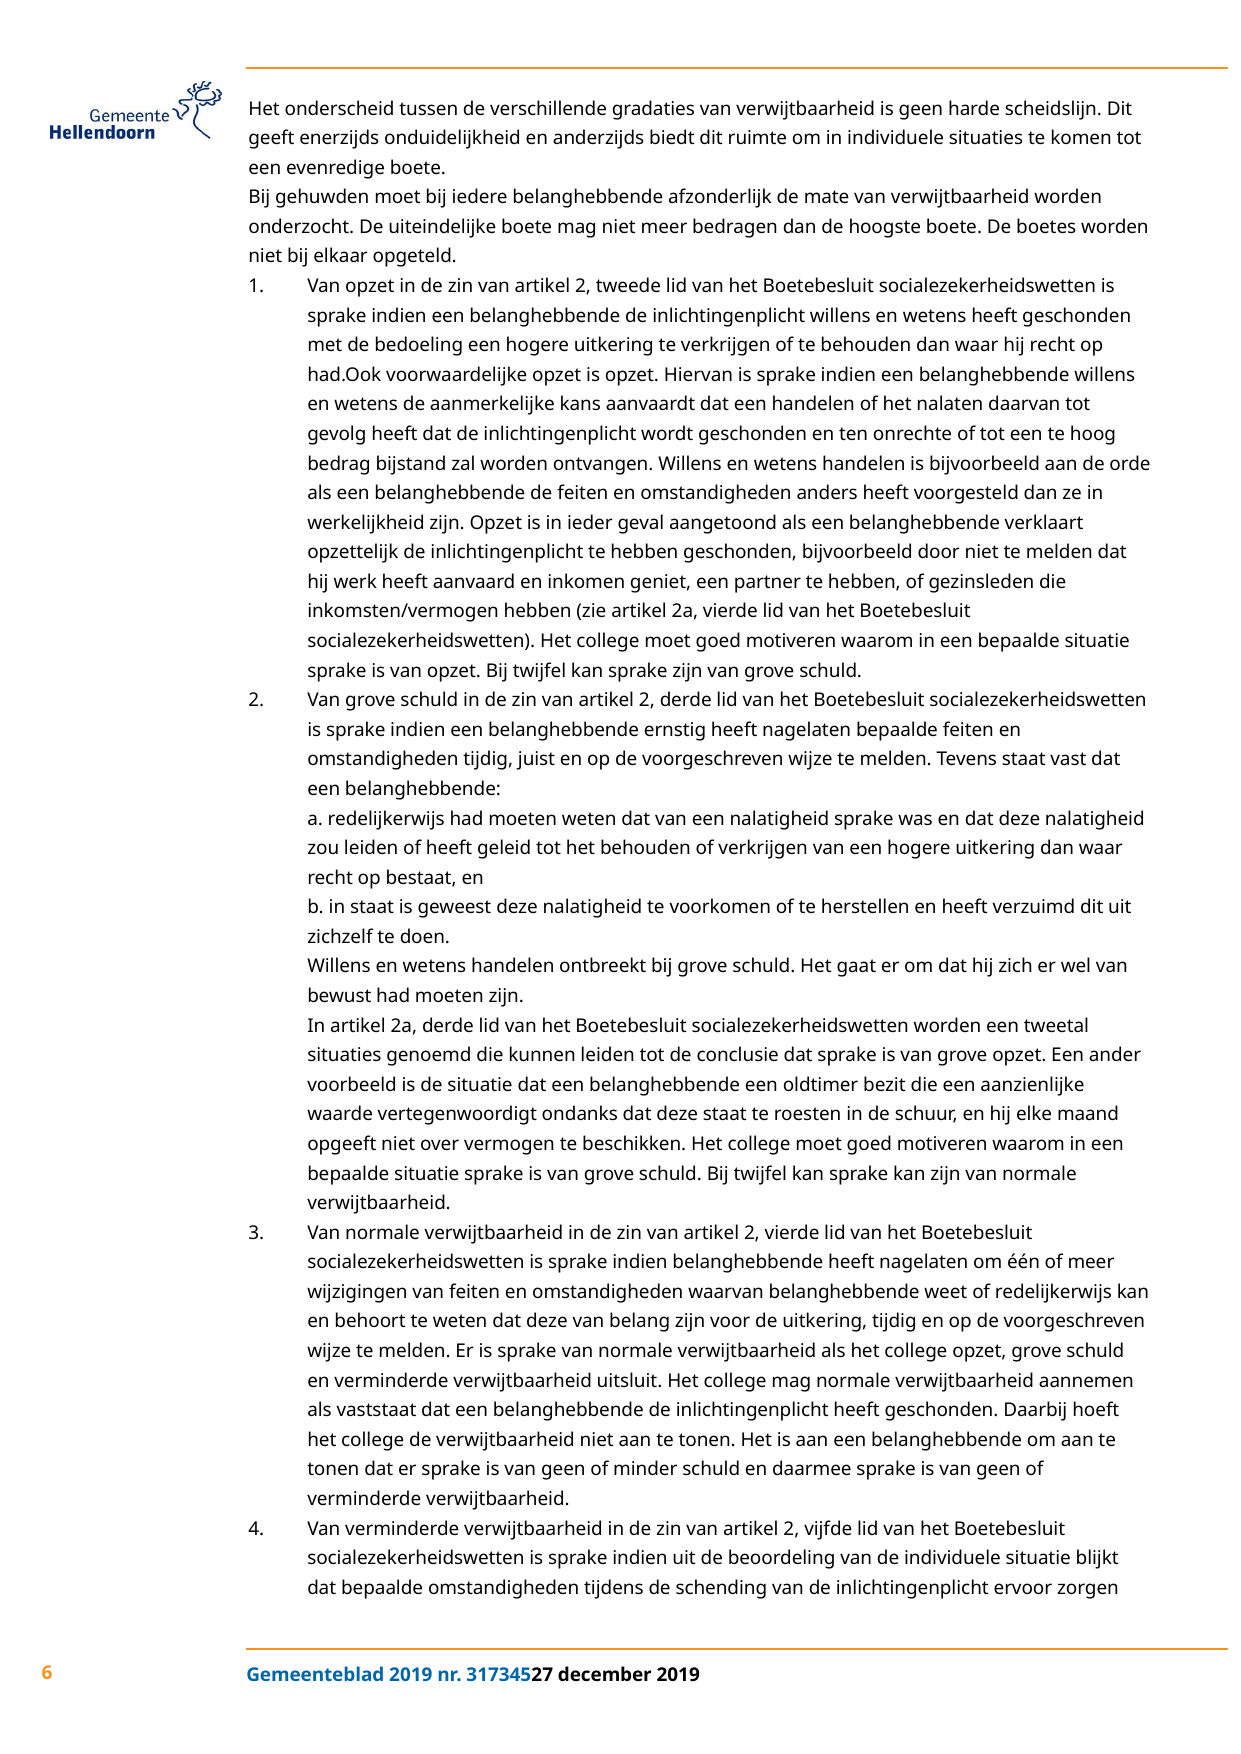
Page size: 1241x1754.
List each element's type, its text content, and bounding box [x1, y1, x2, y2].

list Van verminderde verwijtbaarheid in de zin van artikel 2, vijfde lid van het Boetebesluit socialezekerheidswetten is sprake indien uit de beoordeling van de individuele situatie blijkt dat bepaalde omstandigheden tijdens de schending van de inlichtingenplicht ervoor zorgen [248, 1515, 1152, 1600]
text Bij gehuwden moet bij iedere belanghebbende afzonderlijk de mate van verwijtbaarheid worden onderzocht. De uiteindelijke boete mag niet meer bedragen dan de hoogste boete. De boetes worden niet bij elkaar opgeteld. [248, 183, 1152, 268]
list Van normale verwijtbaarheid in de zin van artikel 2, vierde lid van het Boetebesluit socialezekerheidswetten is sprake indien belanghebbende heeft nagelaten om één of meer wijzigingen van feiten en omstandigheden waarvan belanghebbende weet of redelijkerwijs kan en behoort te weten dat deze van belang zijn voor de uitkering, tijdig en op de voorgeschreven wijze te melden. Er is sprake van normale verwijtbaarheid als het college opzet, grove schuld en verminderde verwijtbaarheid uitsluit. Het college mag normale verwijtbaarheid aannemen als vaststaat dat een belanghebbende de inlichtingenplicht heeft geschonden. Daarbij hoeft het college de verwijtbaarheid niet aan te tonen. Het is aan een belanghebbende om aan te tonen dat er sprake is van geen of minder schuld en daarmee sprake is van geen of verminderde verwijtbaarheid. [248, 1219, 1152, 1511]
list Willens en wetens handelen ontbreekt bij grove schuld. Het gaat er om dat hij zich er wel van bewust had moeten zijn. [248, 953, 1152, 1008]
list Van grove schuld in de zin van artikel 2, derde lid van het Boetebesluit socialezekerheidswetten is sprake indien een belanghebbende ernstig heeft nagelaten bepaalde feiten en omstandigheden tijdig, juist en op de voorgeschreven wijze te melden. Tevens staat vast dat een belanghebbende: [248, 686, 1152, 801]
list a. redelijkerwijs had moeten weten dat van een nalatigheid sprake was en dat deze nalatigheid zou leiden of heeft geleid tot het behouden of verkrijgen van een hogere uitkering dan waar recht op bestaat, en [248, 805, 1152, 890]
list In artikel 2a, derde lid van het Boetebesluit socialezekerheidswetten worden een tweetal situaties genoemd die kunnen leiden tot de conclusie dat sprake is van grove opzet. Een ander voorbeeld is de situatie dat een belanghebbende een oldtimer bezit die een aanzienlijke waarde vertegenwoordigt ondanks dat deze staat te roesten in de schuur, en hij elke maand opgeeft niet over vermogen te beschikken. Het college moet goed motiveren waarom in een bepaalde situatie sprake is van grove schuld. Bij twijfel kan sprake kan zijn van normale verwijtbaarheid. [248, 1012, 1152, 1215]
list b. in staat is geweest deze nalatigheid te voorkomen of te herstellen en heeft verzuimd dit uit zichzelf te doen. [248, 893, 1152, 949]
picture [41, 47, 231, 172]
text Het onderscheid tussen de verschillende gradaties van verwijtbaarheid is geen harde scheidslijn. Dit geeft enerzijds onduidelijkheid en anderzijds biedt dit ruimte om in individuele situaties te komen tot een evenredige boete. [248, 95, 1152, 180]
list Van opzet in de zin van artikel 2, tweede lid van het Boetebesluit socialezekerheidswetten is sprake indien een belanghebbende de inlichtingenplicht willens en wetens heeft geschonden met de bedoeling een hogere uitkering te verkrijgen of te behouden dan waar hij recht op had.Ook voorwaardelijke opzet is opzet. Hiervan is sprake indien een belanghebbende willens en wetens de aanmerkelijke kans aanvaardt dat een handelen of het nalaten daarvan tot gevolg heeft dat de inlichtingenplicht wordt geschonden en ten onrechte of tot een te hoog bedrag bijstand zal worden ontvangen. Willens en wetens handelen is bijvoorbeeld aan de orde als een belanghebbende de feiten en omstandigheden anders heeft voorgesteld dan ze in werkelijkheid zijn. Opzet is in ieder geval aangetoond als een belanghebbende verklaart opzettelijk de inlichtingenplicht te hebben geschonden, bijvoorbeeld door niet te melden dat hij werk heeft aanvaard en inkomen geniet, een partner te hebben, of gezinsleden die inkomsten/vermogen hebben (zie artikel 2a, vierde lid van het Boetebesluit socialezekerheidswetten). Het college moet goed motiveren waarom in een bepaalde situatie sprake is van opzet. Bij twijfel kan sprake zijn van grove schuld. [248, 272, 1152, 683]
